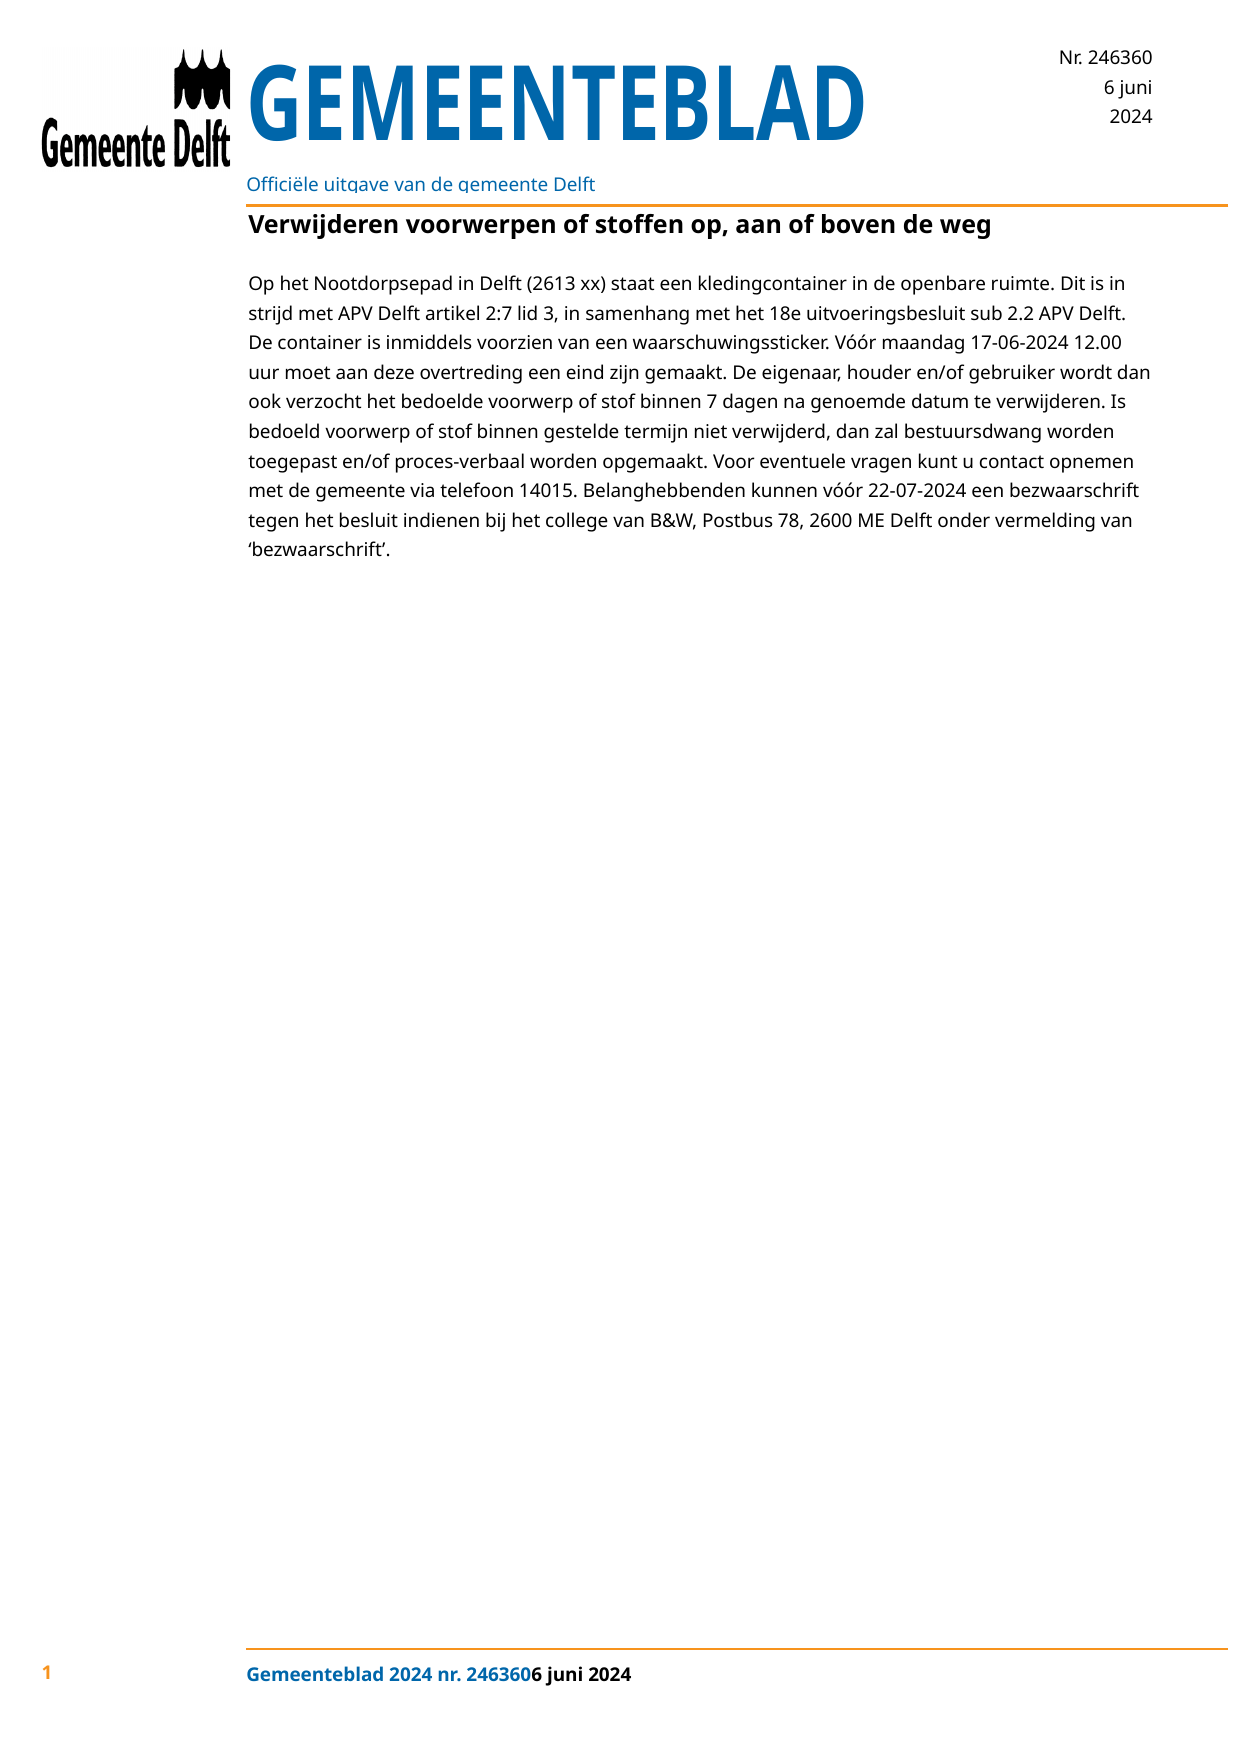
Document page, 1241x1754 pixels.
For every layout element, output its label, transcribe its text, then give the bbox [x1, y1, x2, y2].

text Op het Nootdorpsepad in Delft (2613 xx) staat een kledingcontainer in de openbare ruimte. Dit is in strijd met APV Delft artikel 2:7 lid 3, in samenhang met het 18e uitvoeringsbesluit sub 2.2 APV Delft. De container is inmiddels voorzien van een waarschuwingssticker. Vóór maandag 17-06-2024 12.00 uur moet aan deze overtreding een eind zijn gemaakt. De eigenaar, houder en/of gebruiker wordt dan ook verzocht het bedoelde voorwerp of stof binnen 7 dagen na genoemde datum te verwijderen. Is bedoeld voorwerp of stof binnen gestelde termijn niet verwijderd, dan zal bestuursdwang worden toegepast en/of proces-verbaal worden opgemaakt. Voor eventuele vragen kunt u contact opnemen met de gemeente via telefoon 14015. Belanghebbenden kunnen vóór 22-07-2024 een bezwaarschrift tegen het besluit indienen bij het college van B&W, Postbus 78, 2600 ME Delft onder vermelding van ‘bezwaarschrift’. [248, 270, 1152, 562]
text Verwijderen voorwerpen of stoffen op, aan of boven de weg [248, 207, 1152, 241]
picture [41, 47, 231, 172]
